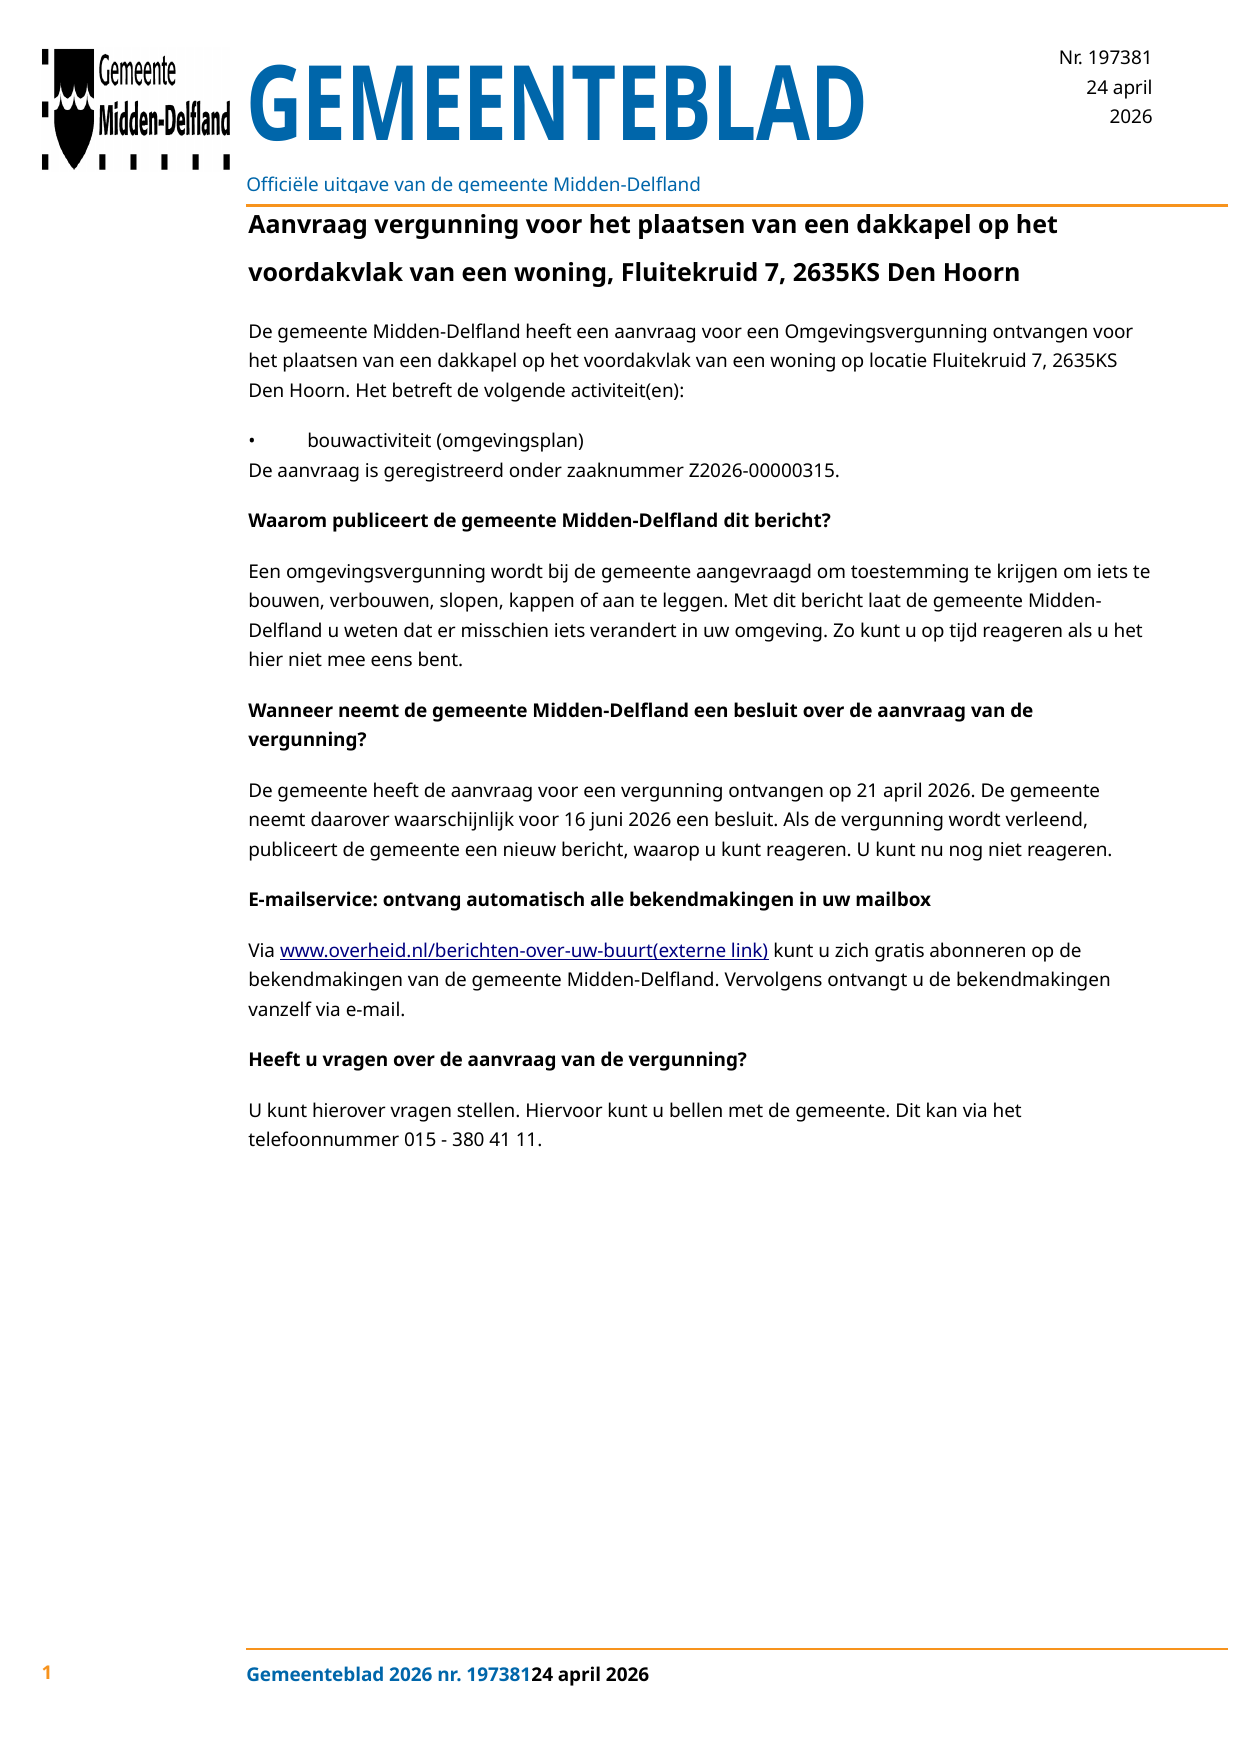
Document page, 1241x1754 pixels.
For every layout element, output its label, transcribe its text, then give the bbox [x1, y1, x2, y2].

text Een omgevingsvergunning wordt bij de gemeente aangevraagd om toestemming te krijgen om iets te bouwen, verbouwen, slopen, kappen of aan te leggen. Met dit bericht laat de gemeente Midden-Delfland u weten dat er misschien iets verandert in uw omgeving. Zo kunt u op tijd reageren als u het hier niet mee eens bent. [248, 558, 1152, 672]
text De gemeente Midden-Delfland heeft een aanvraag voor een Omgevingsvergunning ontvangen voor het plaatsen van een dakkapel op het voordakvlak van een woning op locatie Fluitekruid 7, 2635KS Den Hoorn. Het betreft de volgende activiteit(en): [248, 318, 1152, 403]
text Via www.overheid.nl/berichten-over-uw-buurt(externe link) kunt u zich gratis abonneren op de bekendmakingen van de gemeente Midden-Delfland. Vervolgens ontvangt u de bekendmakingen vanzelf via e-mail. [248, 937, 1152, 1022]
text Wanneer neemt de gemeente Midden-Delfland een besluit over de aanvraag van de vergunning? [248, 697, 1152, 752]
text U kunt hierover vragen stellen. Hiervoor kunt u bellen met de gemeente. Dit kan via het telefoonnummer 015 - 380 41 11. [248, 1097, 1152, 1152]
text Aanvraag vergunning voor het plaatsen van een dakkapel op het voordakvlak van een woning, Fluitekruid 7, 2635KS Den Hoorn [248, 207, 1152, 288]
text Waarom publiceert de gemeente Midden-Delfland dit bericht? [248, 507, 1152, 533]
list bouwactiviteit (omgevingsplan) [248, 427, 1152, 453]
text De aanvraag is geregistreerd onder zaaknummer Z2026-00000315. [248, 457, 1152, 483]
text De gemeente heeft de aanvraag voor een vergunning ontvangen op 21 april 2026. De gemeente neemt daarover waarschijnlijk voor 16 juni 2026 een besluit. Als de vergunning wordt verleend, publiceert de gemeente een nieuw bericht, waarop u kunt reageren. U kunt nu nog niet reageren. [248, 777, 1152, 862]
text E-mailservice: ontvang automatisch alle bekendmakingen in uw mailbox [248, 887, 1152, 912]
picture [41, 47, 231, 172]
text Heeft u vragen over de aanvraag van de vergunning? [248, 1047, 1152, 1072]
